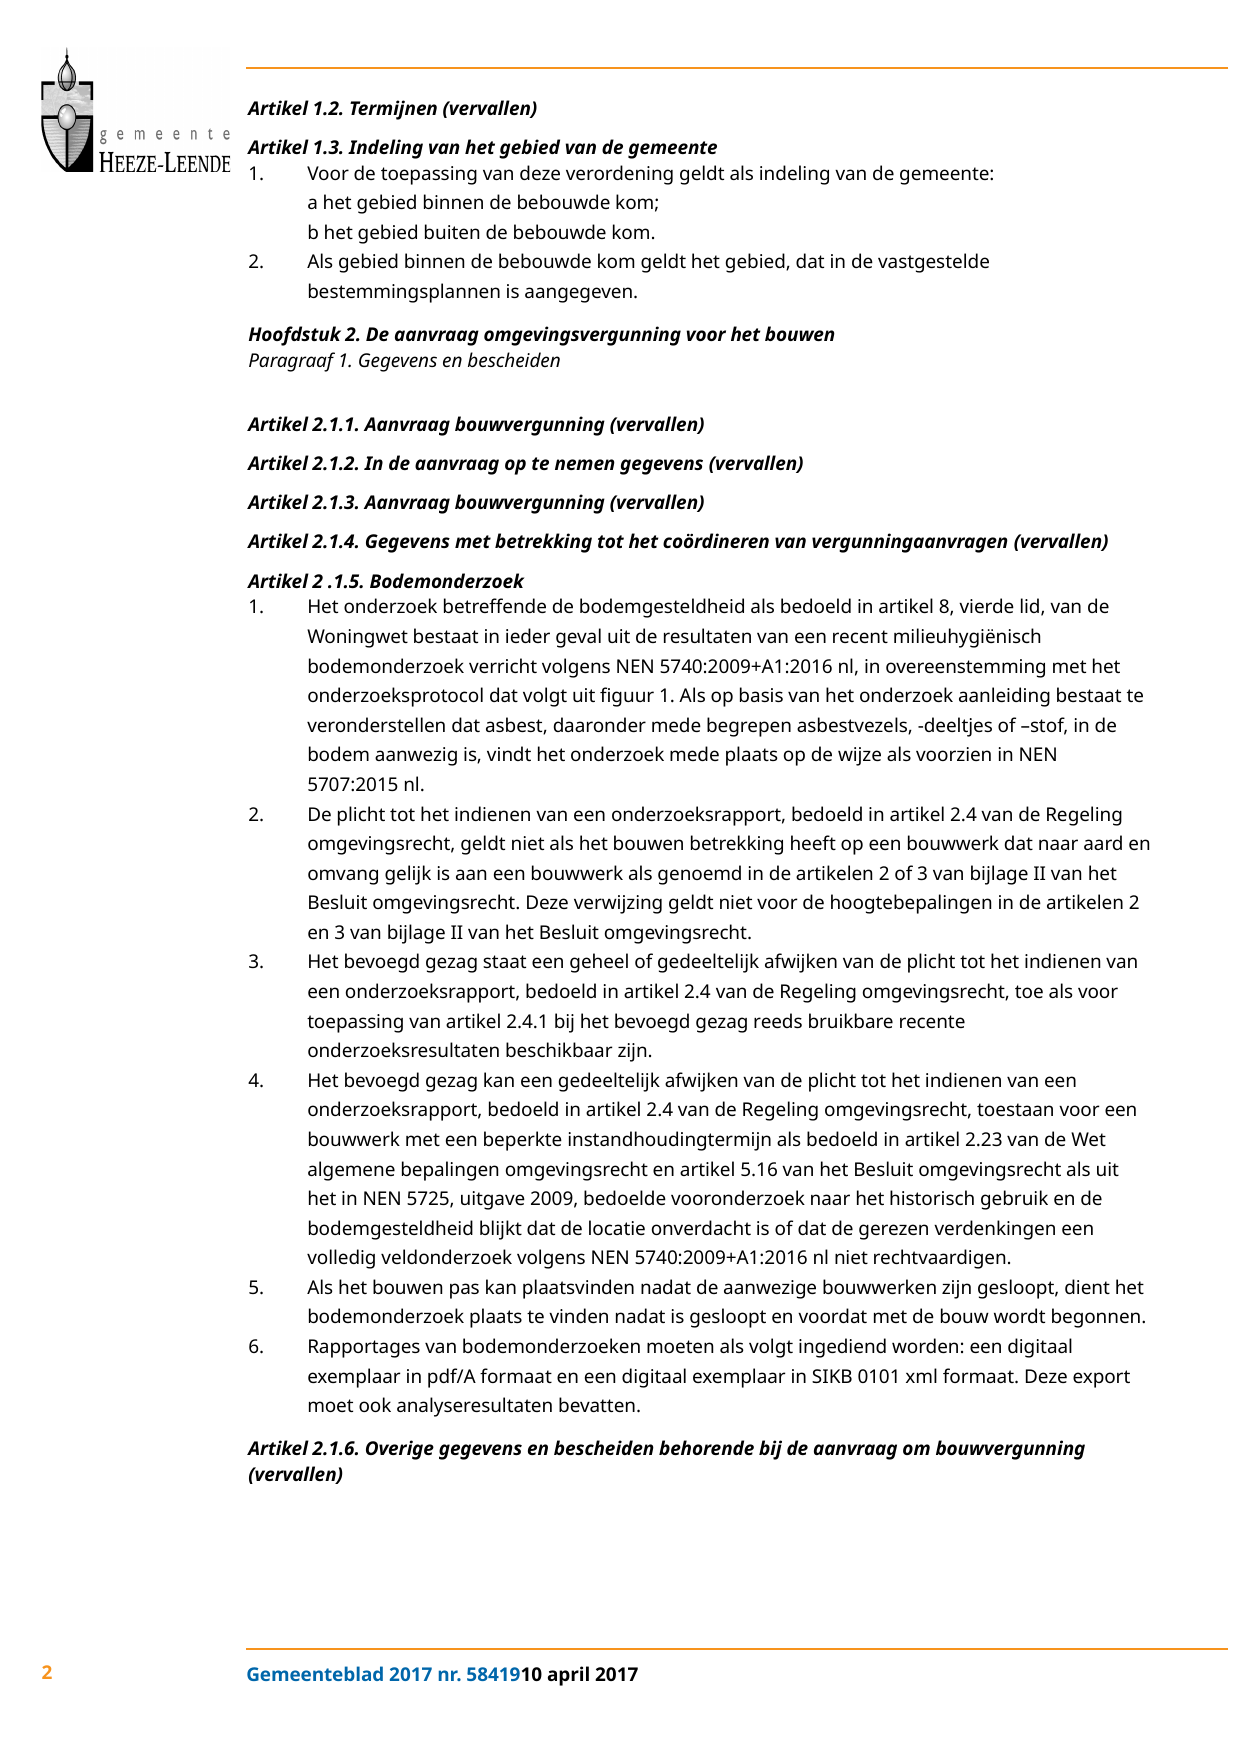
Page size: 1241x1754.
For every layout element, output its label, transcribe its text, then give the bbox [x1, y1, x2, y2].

text Artikel 2.1.3. Aanvraag bouwvergunning (vervallen) [248, 489, 1152, 515]
text Artikel 1.2. Termijnen (vervallen) [248, 95, 1152, 121]
list a het gebied binnen de bebouwde kom; [248, 189, 1152, 215]
text Artikel 2.1.2. In de aanvraag op te nemen gegevens (vervallen) [248, 450, 1152, 476]
list De plicht tot het indienen van een onderzoeksrapport, bedoeld in artikel 2.4 van de Regeling omgevingsrecht, geldt niet als het bouwen betrekking heeft op een bouwwerk dat naar aard en omvang gelijk is aan een bouwwerk als genoemd in de artikelen 2 of 3 van bijlage II van het Besluit omgevingsrecht. Deze verwijzing geldt niet voor de hoogtebepalingen in de artikelen 2 en 3 van bijlage II van het Besluit omgevingsrecht. [248, 801, 1152, 945]
text Artikel 2.1.4. Gegevens met betrekking tot het coördineren van vergunningaanvragen (vervallen) [248, 529, 1152, 554]
text Artikel 1.3. Indeling van het gebied van de gemeente [248, 134, 1152, 160]
picture [41, 47, 231, 172]
list Het onderzoek betreffende de bodemgesteldheid als bedoeld in artikel 8, vierde lid, van de Woningwet bestaat in ieder geval uit de resultaten van een recent milieuhygiënisch bodemonderzoek verricht volgens NEN 5740:2009+A1:2016 nl, in overeenstemming met het onderzoeksprotocol dat volgt uit figuur 1. Als op basis van het onderzoek aanleiding bestaat te veronderstellen dat asbest, daaronder mede begrepen asbestvezels, -deeltjes of –stof, in de bodem aanwezig is, vindt het onderzoek mede plaats op de wijze als voorzien in NEN 5707:2015 nl. [248, 594, 1152, 797]
text Artikel 2 .1.5. Bodemonderzoek [248, 568, 1152, 594]
list Het bevoegd gezag staat een geheel of gedeeltelijk afwijken van de plicht tot het indienen van een onderzoeksrapport, bedoeld in artikel 2.4 van de Regeling omgevingsrecht, toe als voor toepassing van artikel 2.4.1 bij het bevoegd gezag reeds bruikbare recente onderzoeksresultaten beschikbaar zijn. [248, 949, 1152, 1063]
text Artikel 2.1.1. Aanvraag bouwvergunning (vervallen) [248, 411, 1152, 437]
list Het bevoegd gezag kan een gedeeltelijk afwijken van de plicht tot het indienen van een onderzoeksrapport, bedoeld in artikel 2.4 van de Regeling omgevingsrecht, toestaan voor een bouwwerk met een beperkte instandhoudingtermijn als bedoeld in artikel 2.23 van de Wet algemene bepalingen omgevingsrecht en artikel 5.16 van het Besluit omgevingsrecht als uit het in NEN 5725, uitgave 2009, bedoelde vooronderzoek naar het historisch gebruik en de bodemgesteldheid blijkt dat de locatie onverdacht is of dat de gerezen verdenkingen een volledig veldonderzoek volgens NEN 5740:2009+A1:2016 nl niet rechtvaardigen. [248, 1067, 1152, 1270]
text Artikel 2.1.6. Overige gegevens en bescheiden behorende bij de aanvraag om bouwvergunning (vervallen) [248, 1436, 1152, 1487]
list Als gebied binnen de bebouwde kom geldt het gebied, dat in de vastgestelde bestemmingsplannen is aangegeven. [248, 248, 1152, 304]
list Voor de toepassing van deze verordening geldt als indeling van de gemeente: [248, 160, 1152, 186]
list Rapportages van bodemonderzoeken moeten als volgt ingediend worden: een digitaal exemplaar in pdf/A formaat en een digitaal exemplaar in SIKB 0101 xml formaat. Deze export moet ook analyseresultaten bevatten. [248, 1333, 1152, 1418]
text Paragraaf 1. Gegevens en bescheiden [248, 347, 1152, 373]
list b het gebied buiten de bebouwde kom. [248, 219, 1152, 245]
list Als het bouwen pas kan plaatsvinden nadat de aanwezige bouwwerken zijn gesloopt, dient het bodemonderzoek plaats te vinden nadat is gesloopt en voordat met de bouw wordt begonnen. [248, 1274, 1152, 1329]
text Hoofdstuk 2. De aanvraag omgevingsvergunning voor het bouwen [248, 321, 1152, 347]
